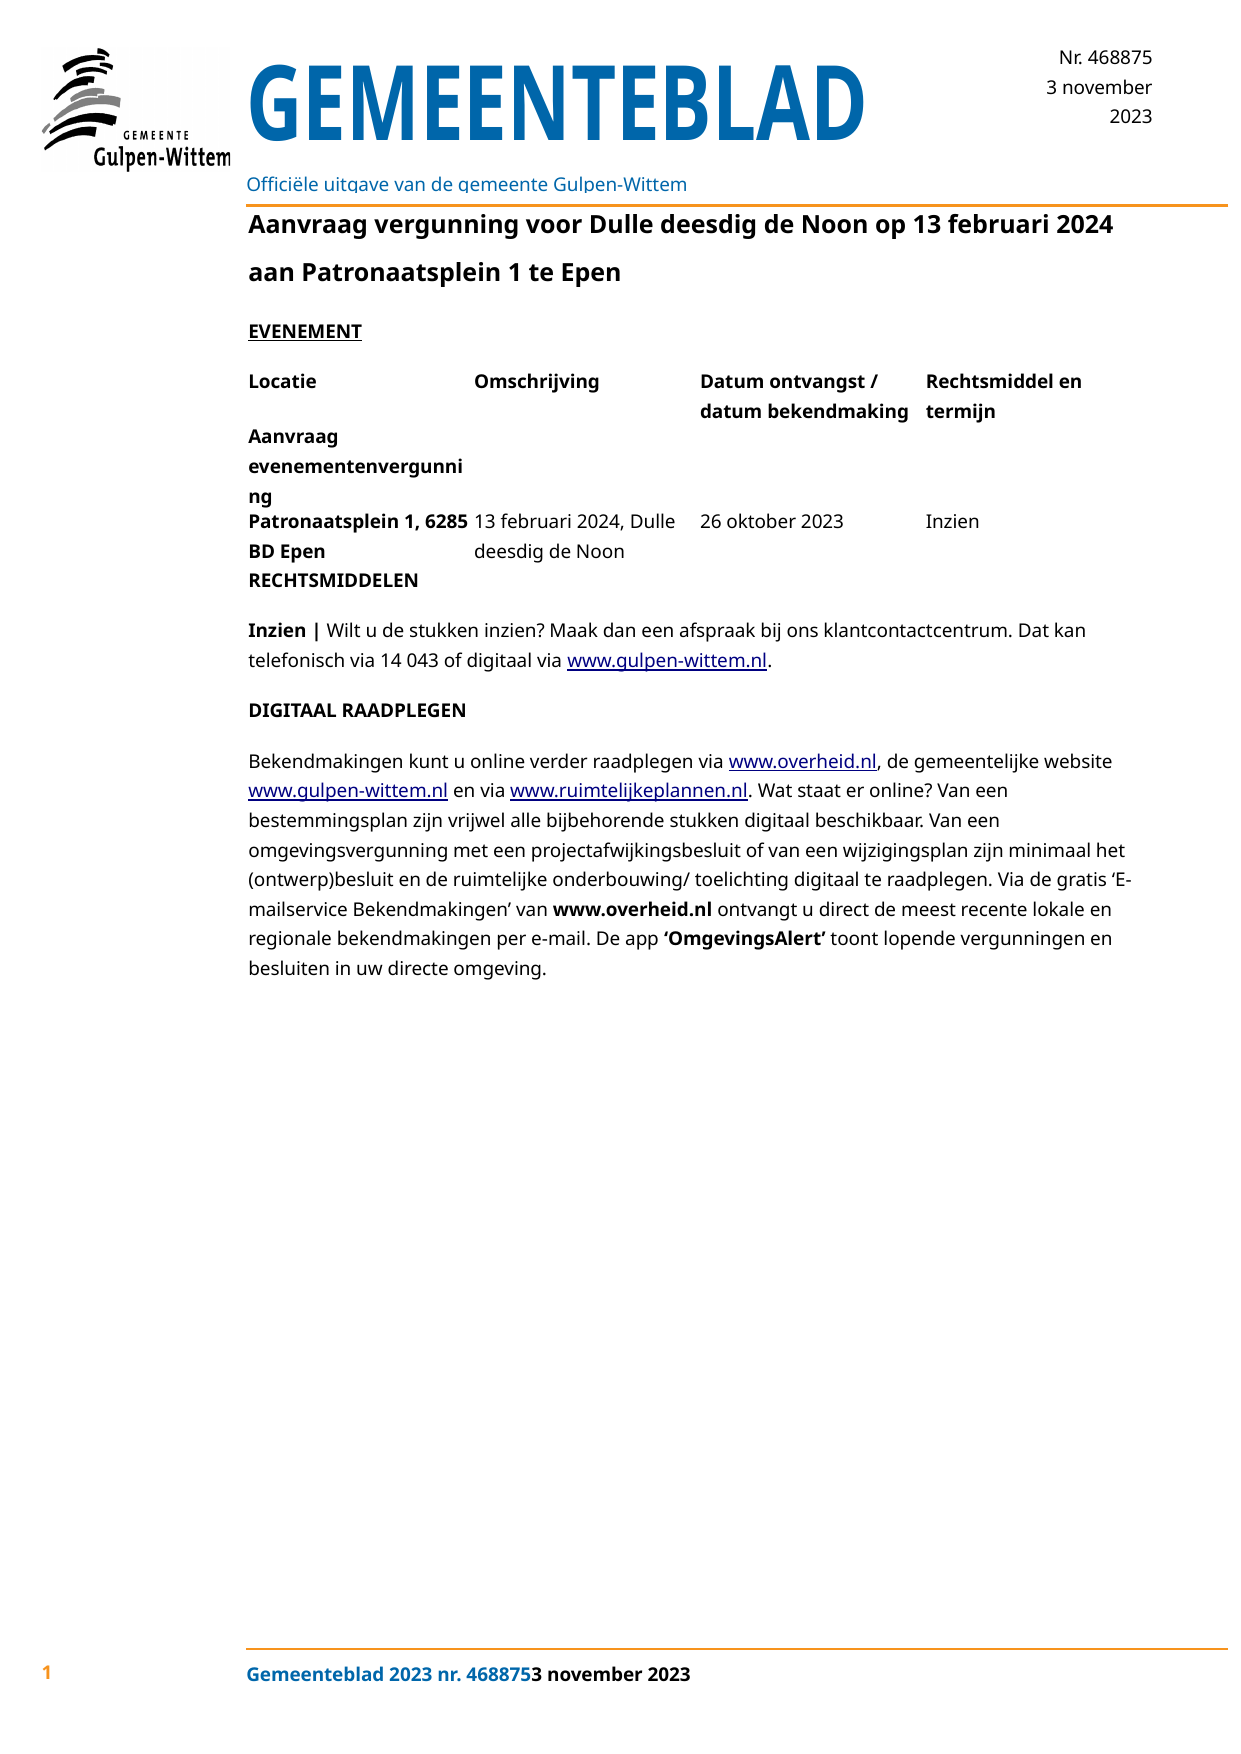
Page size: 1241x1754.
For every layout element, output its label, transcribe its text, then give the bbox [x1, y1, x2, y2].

text EVENEMENT [248, 318, 1152, 344]
table_header Datum ontvangst / datum bekendmaking [700, 369, 926, 424]
text Bekendmakingen kunt u online verder raadplegen via www.overheid.nl, de gemeentelijke website www.gulpen-wittem.nl en via www.ruimtelijkeplannen.nl. Wat staat er online? Van een bestemmingsplan zijn vrijwel alle bijbehorende stukken digitaal beschikbaar. Van een omgevingsvergunning met een projectafwijkingsbesluit of van een wijzigingsplan zijn minimaal het (ontwerp)besluit en de ruimtelijke onderbouwing/ toelichting digitaal te raadplegen. Via de gratis ‘E-mailservice Bekendmakingen’ van www.overheid.nl ontvangt u direct de meest recente lokale en regionale bekendmakingen per e-mail. De app ‘OmgevingsAlert’ toont lopende vergunningen en besluiten in uw directe omgeving. [248, 748, 1152, 981]
text Inzien | Wilt u de stukken inzien? Maak dan een afspraak bij ons klantcontactcentrum. Dat kan telefonisch via 14 043 of digitaal via www.gulpen-wittem.nl. [248, 618, 1152, 673]
table_cell [926, 424, 1152, 509]
text RECHTSMIDDELEN [248, 567, 1152, 593]
table_cell Patronaatsplein 1, 6285 BD Epen [248, 509, 474, 564]
table_header Locatie [248, 369, 474, 424]
table_cell [700, 424, 926, 509]
table_cell [474, 424, 700, 509]
table_cell Inzien [926, 509, 1152, 564]
text DIGITAAL RAADPLEGEN [248, 698, 1152, 723]
table_cell Aanvraag evenementenvergunning [248, 424, 474, 509]
table_header Omschrijving [474, 369, 700, 424]
picture [41, 47, 231, 172]
table_cell 13 februari 2024, Dulle deesdig de Noon [474, 509, 700, 564]
table_cell 26 oktober 2023 [700, 509, 926, 564]
table_header Rechtsmiddel en termijn [926, 369, 1152, 424]
text Aanvraag vergunning voor Dulle deesdig de Noon op 13 februari 2024 aan Patronaatsplein 1 te Epen [248, 207, 1152, 288]
